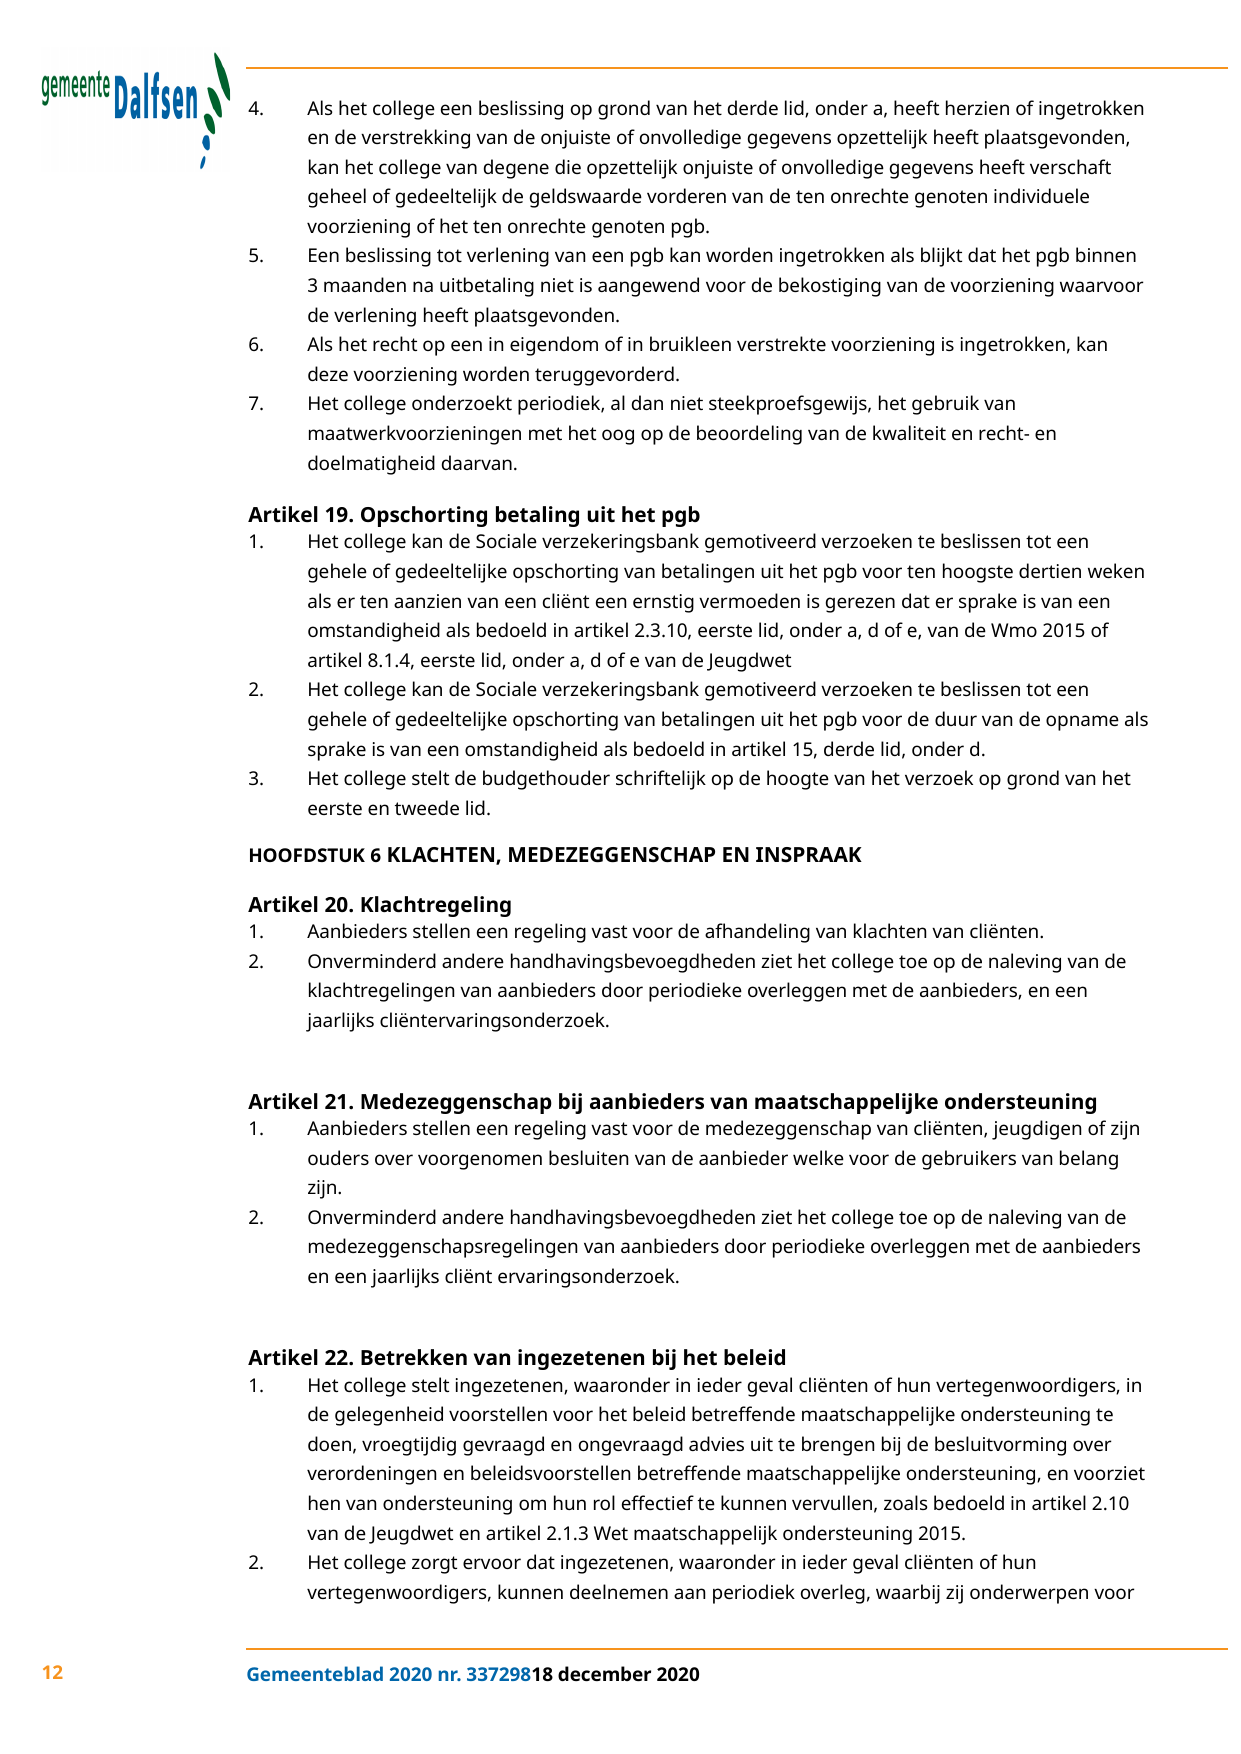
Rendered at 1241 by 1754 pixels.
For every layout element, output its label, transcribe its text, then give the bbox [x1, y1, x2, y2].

text Artikel 19. Opschorting betaling uit het pgb [248, 500, 1152, 529]
list Een beslissing tot verlening van een pgb kan worden ingetrokken als blijkt dat het pgb binnen 3 maanden na uitbetaling niet is aangewend voor de bekostiging van de voorziening waarvoor de verlening heeft plaatsgevonden. [248, 243, 1152, 328]
list Aanbieders stellen een regeling vast voor de medezeggenschap van cliënten, jeugdigen of zijn ouders over voorgenomen besluiten van de aanbieder welke voor de gebruikers van belang zijn. [248, 1115, 1152, 1200]
text Artikel 21. Medezeggenschap bij aanbieders van maatschappelijke ondersteuning [248, 1087, 1152, 1115]
list Aanbieders stellen een regeling vast voor de afhandeling van klachten van cliënten. [248, 918, 1152, 944]
list Als het college een beslissing op grond van het derde lid, onder a, heeft herzien of ingetrokken en de verstrekking van de onjuiste of onvolledige gegevens opzettelijk heeft plaatsgevonden, kan het college van degene die opzettelijk onjuiste of onvolledige gegevens heeft verschaft geheel of gedeeltelijk de geldswaarde vorderen van de ten onrechte genoten individuele voorziening of het ten onrechte genoten pgb. [248, 95, 1152, 239]
list Het college stelt de budgethouder schriftelijk op de hoogte van het verzoek op grond van het eerste en tweede lid. [248, 765, 1152, 821]
list Het college kan de Sociale verzekeringsbank gemotiveerd verzoeken te beslissen tot een gehele of gedeeltelijke opschorting van betalingen uit het pgb voor de duur van de opname als sprake is van een omstandigheid als bedoeld in artikel 15, derde lid, onder d. [248, 677, 1152, 761]
list Als het recht op een in eigendom of in bruikleen verstrekte voorziening is ingetrokken, kan deze voorziening worden teruggevorderd. [248, 331, 1152, 387]
text Artikel 20. Klachtregeling [248, 890, 1152, 918]
list Onverminderd andere handhavingsbevoegdheden ziet het college toe op de naleving van de klachtregelingen van aanbieders door periodieke overleggen met de aanbieders, en een jaarlijks cliëntervaringsonderzoek. [248, 948, 1152, 1033]
text Artikel 22. Betrekken van ingezetenen bij het beleid [248, 1343, 1152, 1372]
picture [41, 47, 231, 172]
list Het college onderzoekt periodiek, al dan niet steekproefsgewijs, het gebruik van maatwerkvoorzieningen met het oog op de beoordeling van de kwaliteit en recht- en doelmatigheid daarvan. [248, 391, 1152, 476]
text HOOFDSTUK 6 KLACHTEN, MEDEZEGGENSCHAP EN INSPRAAK [248, 841, 1152, 869]
list Onverminderd andere handhavingsbevoegdheden ziet het college toe op de naleving van de medezeggenschapsregelingen van aanbieders door periodieke overleggen met de aanbieders en een jaarlijks cliënt ervaringsonderzoek. [248, 1204, 1152, 1289]
list Het college zorgt ervoor dat ingezetenen, waaronder in ieder geval cliënten of hun vertegenwoordigers, kunnen deelnemen aan periodiek overleg, waarbij zij onderwerpen voor [248, 1549, 1152, 1604]
list Het college kan de Sociale verzekeringsbank gemotiveerd verzoeken te beslissen tot een gehele of gedeeltelijke opschorting van betalingen uit het pgb voor ten hoogste dertien weken als er ten aanzien van een cliënt een ernstig vermoeden is gerezen dat er sprake is van een omstandigheid als bedoeld in artikel 2.3.10, eerste lid, onder a, d of e, van de Wmo 2015 of artikel 8.1.4, eerste lid, onder a, d of e van de Jeugdwet [248, 529, 1152, 673]
list Het college stelt ingezetenen, waaronder in ieder geval cliënten of hun vertegenwoordigers, in de gelegenheid voorstellen voor het beleid betreffende maatschappelijke ondersteuning te doen, vroegtijdig gevraagd en ongevraagd advies uit te brengen bij de besluitvorming over verordeningen en beleidsvoorstellen betreffende maatschappelijke ondersteuning, en voorziet hen van ondersteuning om hun rol effectief te kunnen vervullen, zoals bedoeld in artikel 2.10 van de Jeugdwet en artikel 2.1.3 Wet maatschappelijk ondersteuning 2015. [248, 1372, 1152, 1545]
